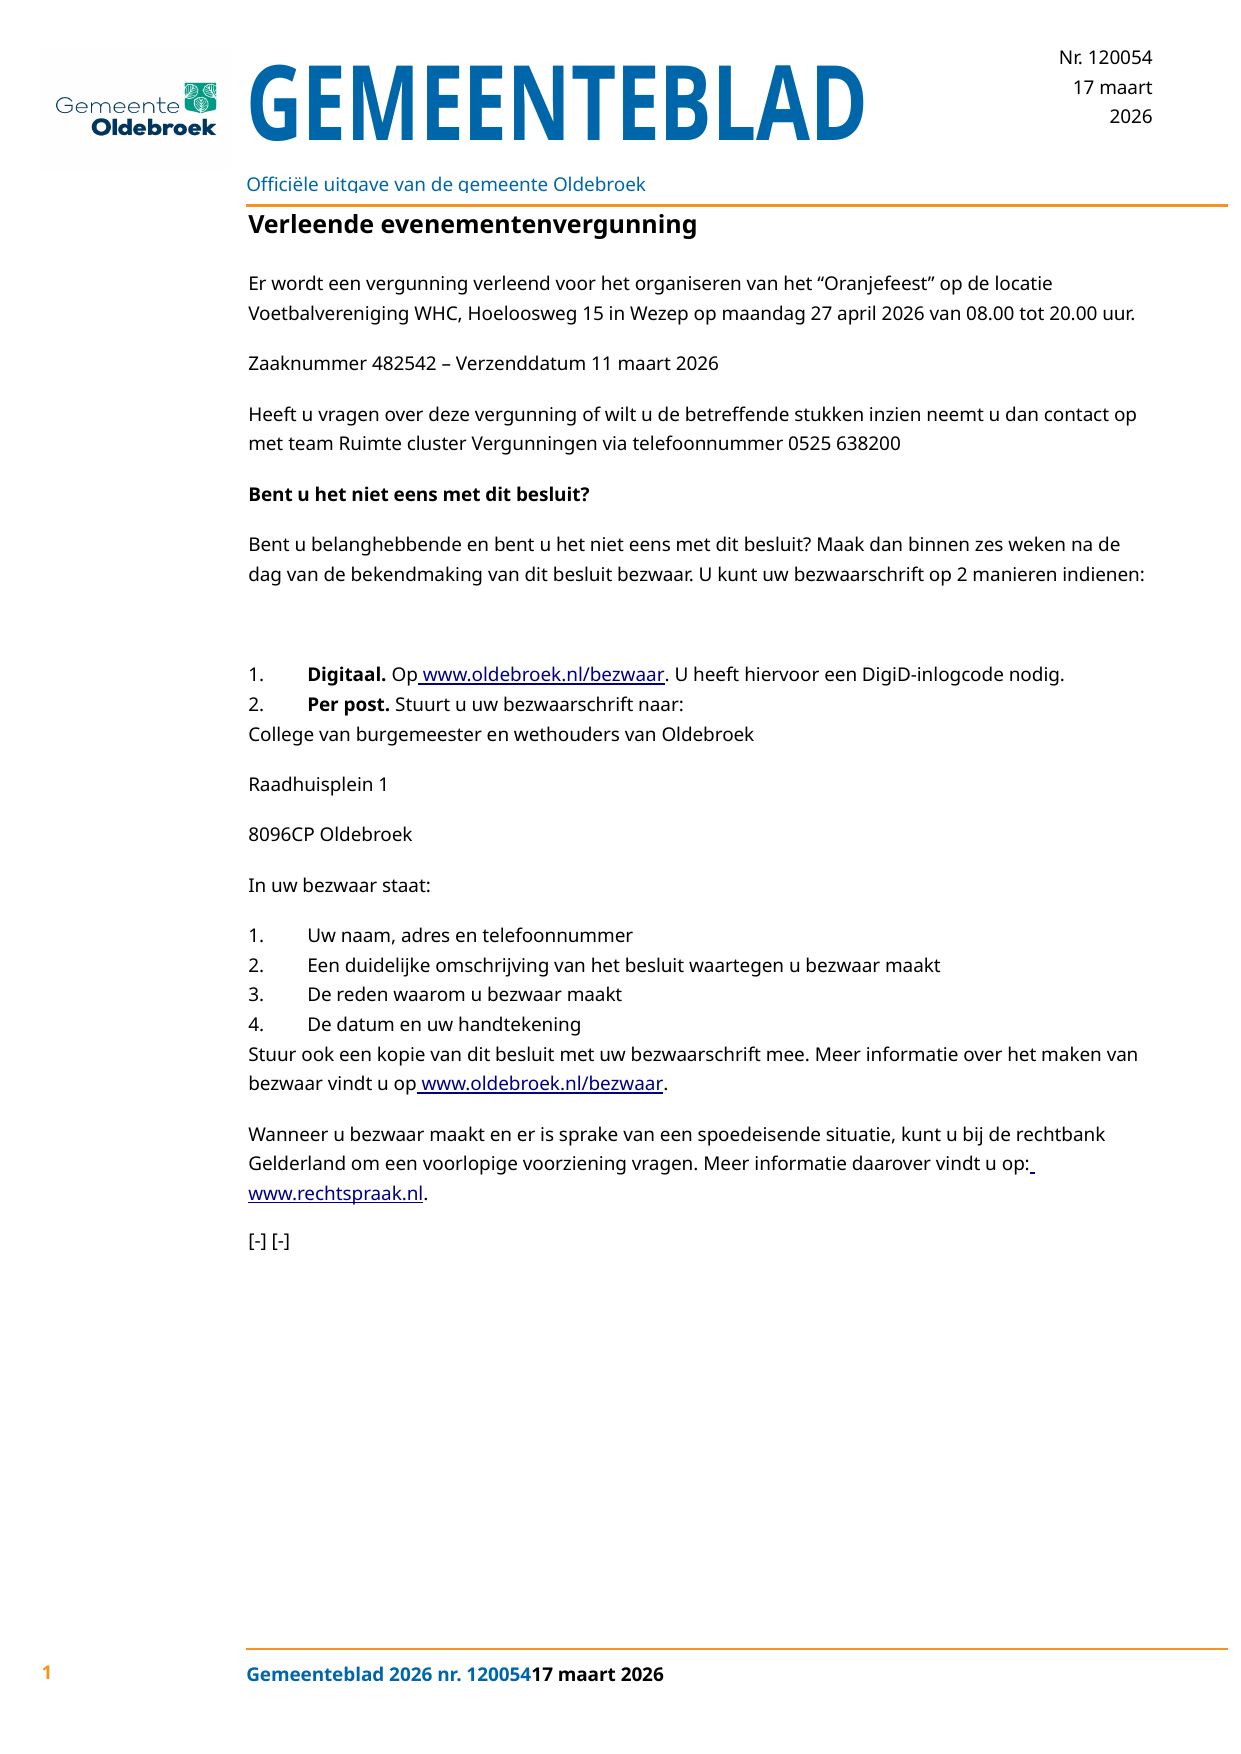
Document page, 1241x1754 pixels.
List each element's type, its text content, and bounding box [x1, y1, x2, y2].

text Verleende evenementenvergunning [248, 207, 1152, 241]
text Bent u belanghebbende en bent u het niet eens met dit besluit? Maak dan binnen zes weken na de dag van de bekendmaking van dit besluit bezwaar. U kunt uw bezwaarschrift op 2 manieren indienen: [248, 531, 1152, 586]
text Stuur ook een kopie van dit besluit met uw bezwaarschrift mee. Meer informatie over het maken van bezwaar vindt u op www.oldebroek.nl/bezwaar. [248, 1041, 1152, 1096]
picture [41, 47, 231, 172]
list De reden waarom u bezwaar maakt [248, 982, 1152, 1007]
list Uw naam, adres en telefoonnummer [248, 922, 1152, 948]
text 8096CP Oldebroek [248, 822, 1152, 847]
text College van burgemeester en wethouders van Oldebroek [248, 721, 1152, 746]
text In uw bezwaar staat: [248, 872, 1152, 898]
text [-] [-] [248, 1228, 1152, 1253]
text Bent u het niet eens met dit besluit? [248, 481, 1152, 506]
text Heeft u vragen over deze vergunning of wilt u de betreffende stukken inzien neemt u dan contact op met team Ruimte cluster Vergunningen via telefoonnummer 0525 638200 [248, 401, 1152, 456]
text Er wordt een vergunning verleend voor het organiseren van het “Oranjefeest” op de locatie Voetbalvereniging WHC, Hoeloosweg 15 in Wezep op maandag 27 april 2026 van 08.00 tot 20.00 uur. [248, 270, 1152, 326]
text Zaaknummer 482542 – Verzenddatum 11 maart 2026 [248, 350, 1152, 376]
list De datum en uw handtekening [248, 1011, 1152, 1037]
text Wanneer u bezwaar maakt en er is sprake van een spoedeisende situatie, kunt u bij de rechtbank Gelderland om een voorlopige voorziening vragen. Meer informatie daarover vindt u op: www.rechtspraak.nl. [248, 1121, 1152, 1206]
list Digitaal. Op www.oldebroek.nl/bezwaar. U heeft hiervoor een DigiD-inlogcode nodig. [248, 662, 1152, 687]
list Per post. Stuurt u uw bezwaarschrift naar: [248, 691, 1152, 717]
list Een duidelijke omschrijving van het besluit waartegen u bezwaar maakt [248, 952, 1152, 978]
text Raadhuisplein 1 [248, 771, 1152, 797]
